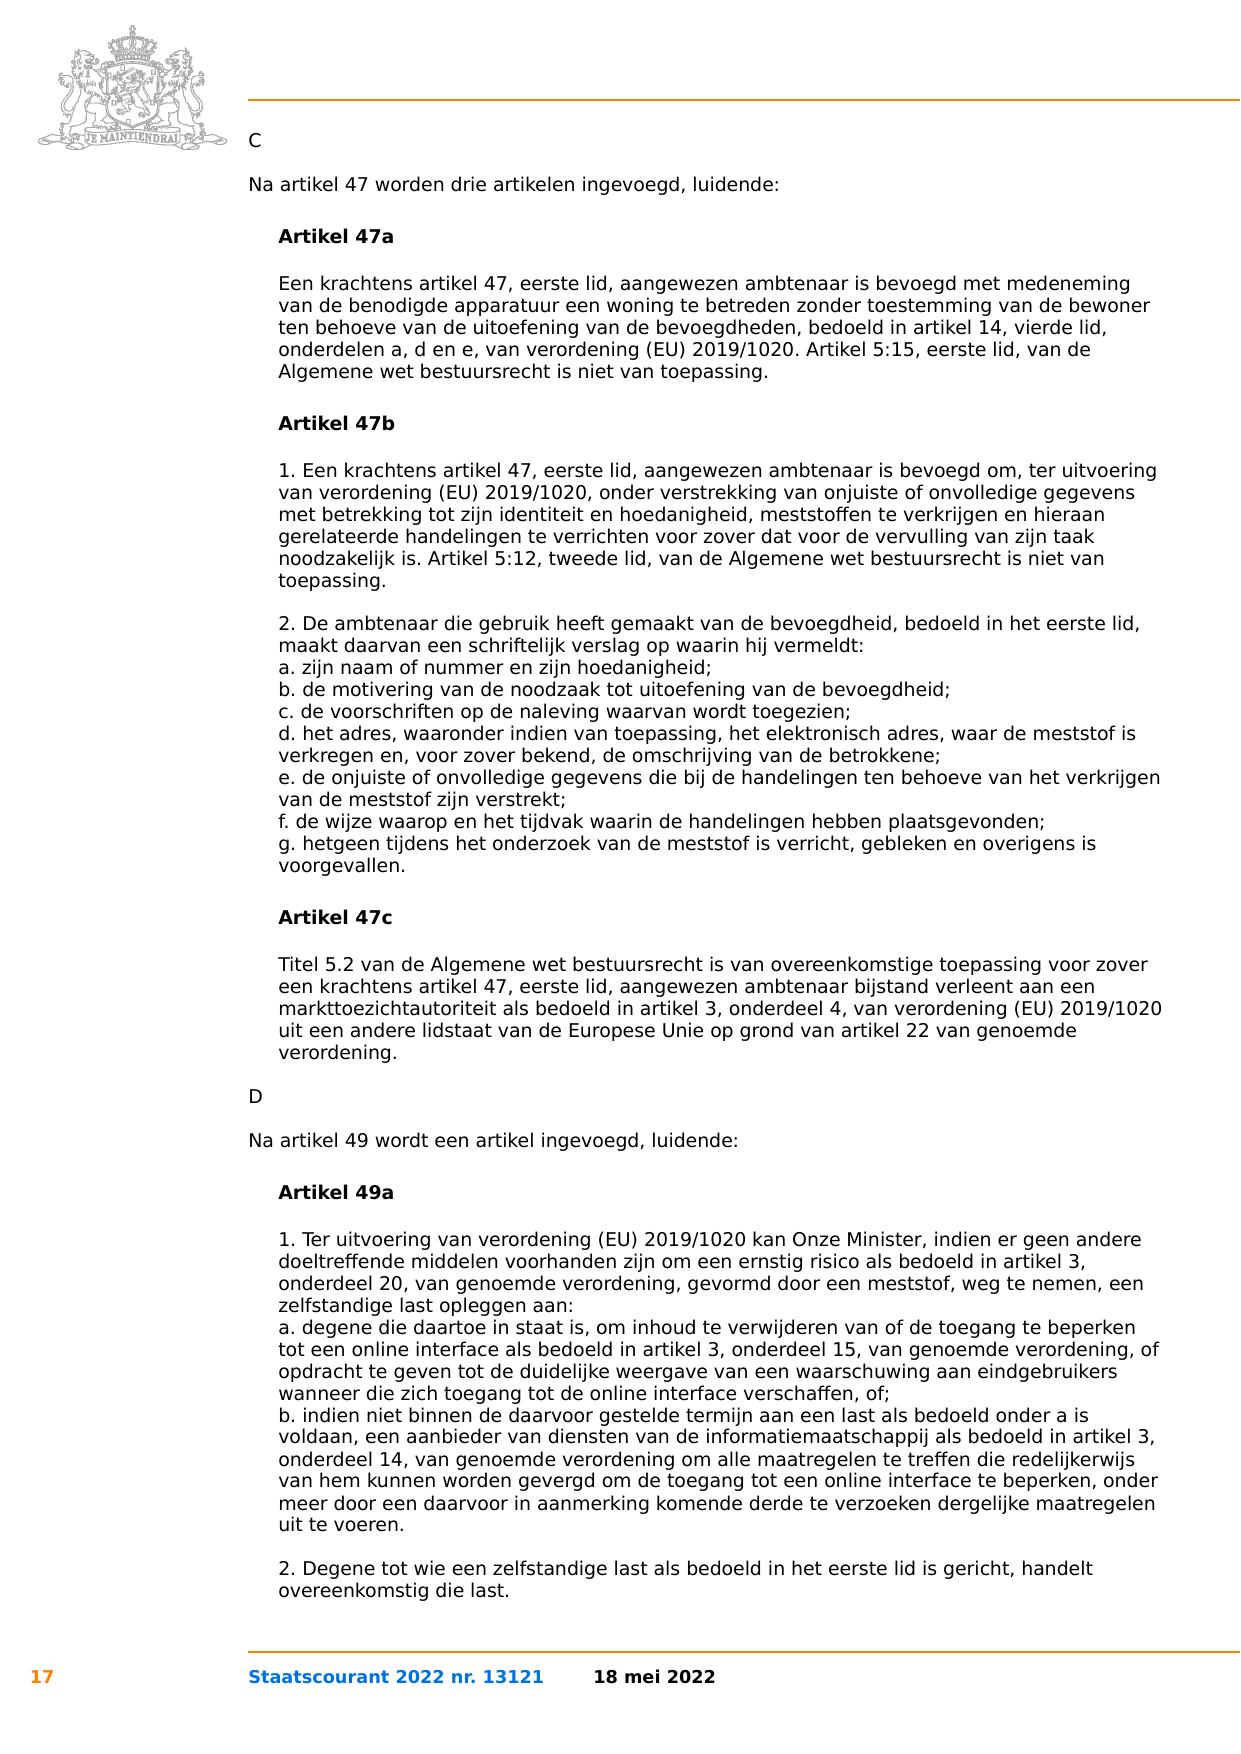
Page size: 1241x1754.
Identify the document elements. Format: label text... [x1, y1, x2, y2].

text C [248, 130, 1163, 152]
subtitle Artikel 47c [278, 907, 1163, 929]
text a. degene die daartoe in staat is, om inhoud te verwijderen van of de toegang te beperken tot een online interface als bedoeld in artikel 3, onderdeel 15, van genoemde verordening, of opdracht te geven tot de duidelijke weergave van een waarschuwing aan eindgebruikers wanneer die zich toegang tot de online interface verschaffen, of; [278, 1317, 1163, 1404]
text 2. De ambtenaar die gebruik heeft gemaakt van de bevoegdheid, bedoeld in het eerste lid, maakt daarvan een schriftelijk verslag op waarin hij vermeldt: [278, 613, 1163, 657]
text 1. Een krachtens artikel 47, eerste lid, aangewezen ambtenaar is bevoegd om, ter uitvoering van verordening (EU) 2019/1020, onder verstrekking van onjuiste of onvolledige gegevens met betrekking tot zijn identiteit en hoedanigheid, meststoffen te verkrijgen en hieraan gerelateerde handelingen te verrichten voor zover dat voor de vervulling van zijn taak noodzakelijk is. Artikel 5:12, tweede lid, van de Algemene wet bestuursrecht is niet van toepassing. [278, 459, 1163, 591]
text a. zijn naam of nummer en zijn hoedanigheid; [278, 657, 1163, 679]
text Na artikel 47 worden drie artikelen ingevoegd, luidende: [248, 174, 1163, 196]
text d. het adres, waaronder indien van toepassing, het elektronisch adres, waar de meststof is verkregen en, voor zover bekend, de omschrijving van de betrokkene; [278, 723, 1163, 767]
text b. de motivering van de noodzaak tot uitoefening van de bevoegdheid; [278, 679, 1163, 701]
text Een krachtens artikel 47, eerste lid, aangewezen ambtenaar is bevoegd met medeneming van de benodigde apparatuur een woning te betreden zonder toestemming van de bewoner ten behoeve van de uitoefening van de bevoegdheden, bedoeld in artikel 14, vierde lid, onderdelen a, d en e, van verordening (EU) 2019/1020. Artikel 5:15, eerste lid, van de Algemene wet bestuursrecht is niet van toepassing. [278, 273, 1163, 383]
text 2. Degene tot wie een zelfstandige last als bedoeld in het eerste lid is gericht, handelt overeenkomstig die last. [278, 1558, 1163, 1602]
text e. de onjuiste of onvolledige gegevens die bij de handelingen ten behoeve van het verkrijgen van de meststof zijn verstrekt; [278, 767, 1163, 811]
text Na artikel 49 wordt een artikel ingevoegd, luidende: [248, 1130, 1163, 1152]
text g. hetgeen tijdens het onderzoek van de meststof is verricht, gebleken en overigens is voorgevallen. [278, 833, 1163, 877]
subtitle Artikel 49a [278, 1182, 1163, 1204]
subtitle Artikel 47a [278, 226, 1163, 248]
text D [248, 1086, 1163, 1108]
text f. de wijze waarop en het tijdvak waarin de handelingen hebben plaatsgevonden; [278, 811, 1163, 833]
text b. indien niet binnen de daarvoor gestelde termijn aan een last als bedoeld onder a is voldaan, een aanbieder van diensten van de informatiemaatschappij als bedoeld in artikel 3, onderdeel 14, van genoemde verordening om alle maatregelen te treffen die redelijkerwijs van hem kunnen worden gevergd om de toegang tot een online interface te beperken, onder meer door een daarvoor in aanmerking komende derde te verzoeken dergelijke maatregelen uit te voeren. [278, 1404, 1163, 1536]
text c. de voorschriften op de naleving waarvan wordt toegezien; [278, 701, 1163, 723]
subtitle Artikel 47b [278, 413, 1163, 434]
picture [38, 25, 227, 150]
text Titel 5.2 van de Algemene wet bestuursrecht is van overeenkomstige toepassing voor zover een krachtens artikel 47, eerste lid, aangewezen ambtenaar bijstand verleent aan een markttoezichtautoriteit als bedoeld in artikel 3, onderdeel 4, van verordening (EU) 2019/1020 uit een andere lidstaat van de Europese Unie op grond van artikel 22 van genoemde verordening. [278, 954, 1163, 1064]
text 1. Ter uitvoering van verordening (EU) 2019/1020 kan Onze Minister, indien er geen andere doeltreffende middelen voorhanden zijn om een ernstig risico als bedoeld in artikel 3, onderdeel 20, van genoemde verordening, gevormd door een meststof, weg te nemen, een zelfstandige last opleggen aan: [278, 1229, 1163, 1317]
